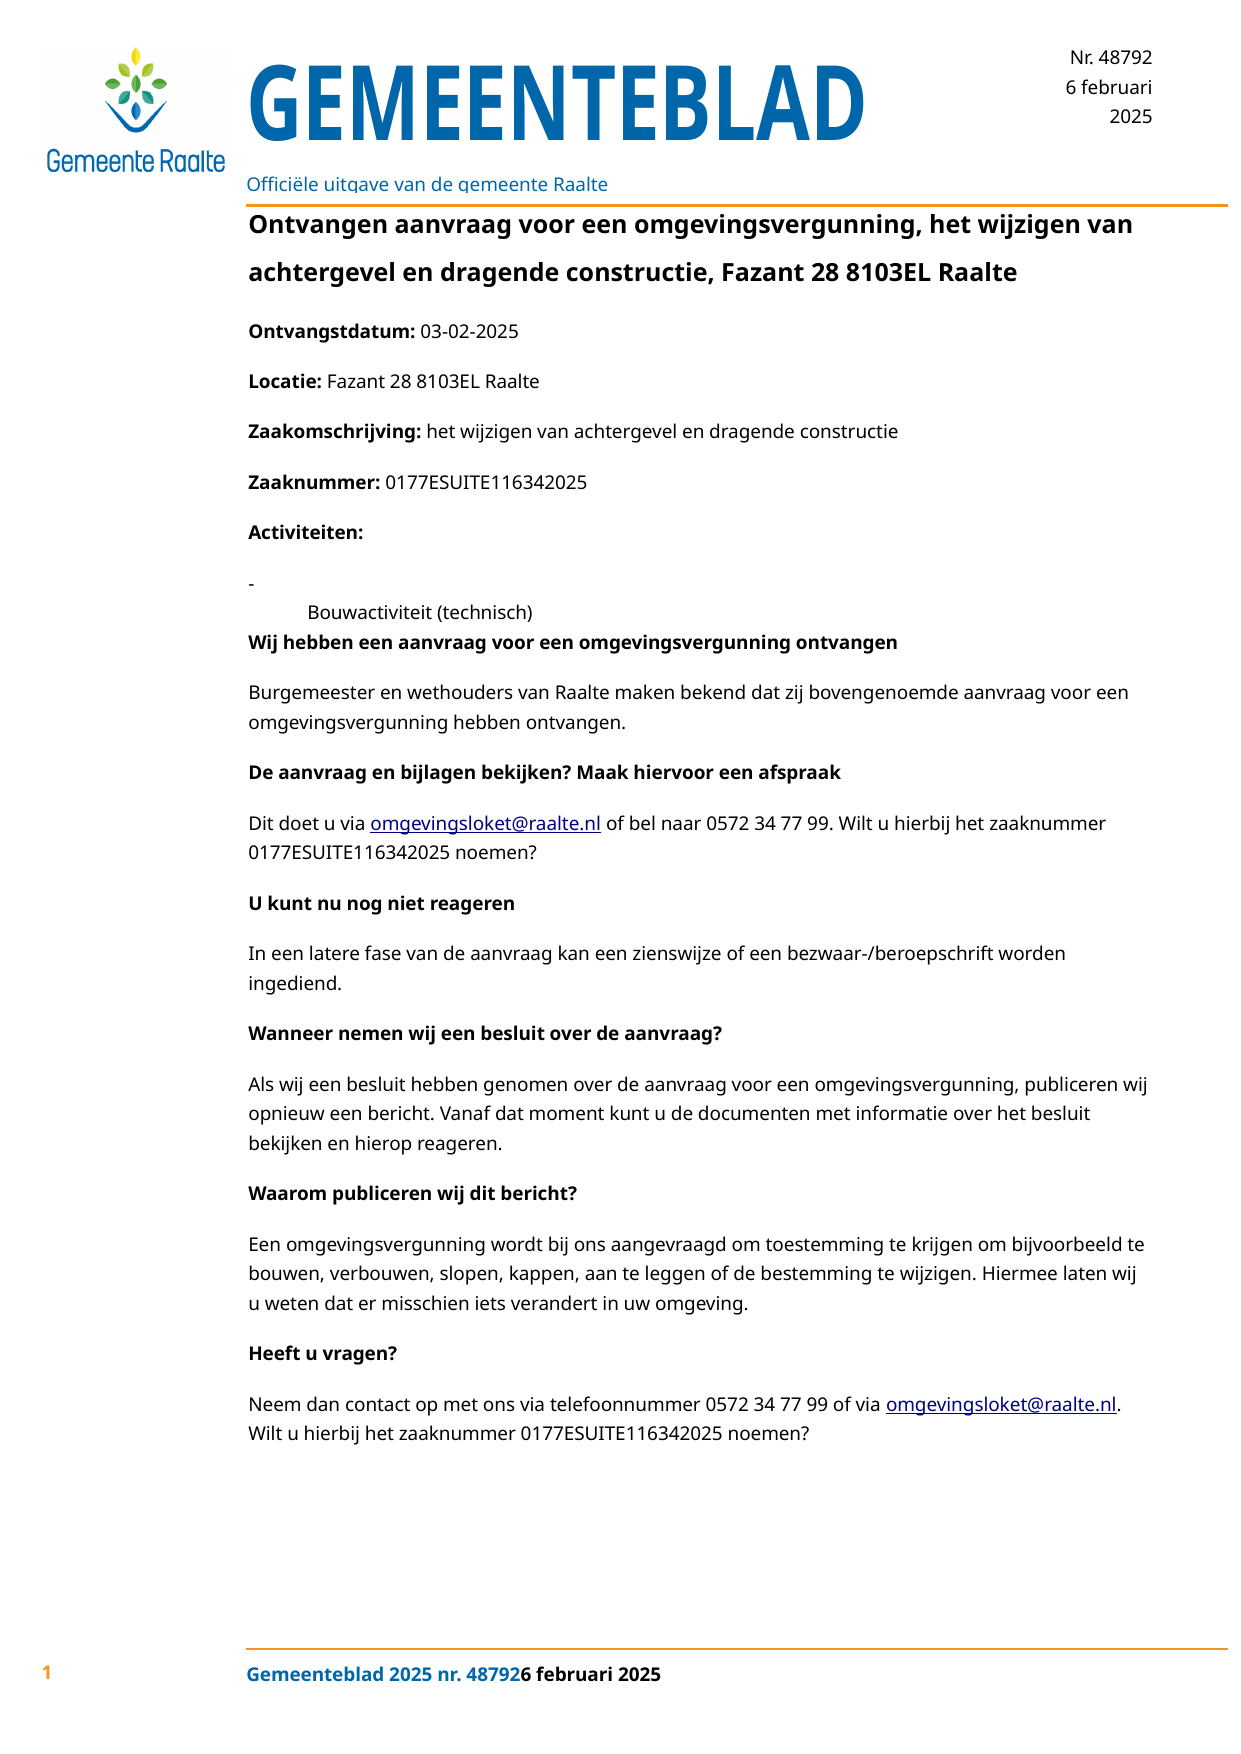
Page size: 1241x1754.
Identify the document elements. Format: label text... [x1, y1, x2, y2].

text Locatie: Fazant 28 8103EL Raalte [248, 368, 1152, 394]
text Ontvangstdatum: 03-02-2025 [248, 318, 1152, 344]
text Heeft u vragen? [248, 1340, 1152, 1366]
text Ontvangen aanvraag voor een omgevingsvergunning, het wijzigen van achtergevel en dragende constructie, Fazant 28 8103EL Raalte [248, 207, 1152, 288]
text Als wij een besluit hebben genomen over de aanvraag voor een omgevingsvergunning, publiceren wij opnieuw een bericht. Vanaf dat moment kunt u de documenten met informatie over het besluit bekijken en hierop reageren. [248, 1071, 1152, 1156]
text Activiteiten: [248, 519, 1152, 545]
text Dit doet u via omgevingsloket@raalte.nl of bel naar 0572 34 77 99. Wilt u hierbij het zaaknummer 0177ESUITE116342025 noemen? [248, 810, 1152, 865]
list Bouwactiviteit (technisch) [248, 599, 1152, 625]
text Neem dan contact op met ons via telefoonnummer 0572 34 77 99 of via omgevingsloket@raalte.nl. Wilt u hierbij het zaaknummer 0177ESUITE116342025 noemen? [248, 1391, 1152, 1446]
text Waarom publiceren wij dit bericht? [248, 1180, 1152, 1206]
text De aanvraag en bijlagen bekijken? Maak hiervoor een afspraak [248, 759, 1152, 785]
text Wij hebben een aanvraag voor een omgevingsvergunning ontvangen [248, 629, 1152, 655]
text Zaaknummer: 0177ESUITE116342025 [248, 469, 1152, 495]
text In een latere fase van de aanvraag kan een zienswijze of een bezwaar-/beroepschrift worden ingediend. [248, 940, 1152, 996]
text Zaakomschrijving: het wijzigen van achtergevel en dragende constructie [248, 419, 1152, 444]
text U kunt nu nog niet reageren [248, 890, 1152, 916]
text Een omgevingsvergunning wordt bij ons aangevraagd om toestemming te krijgen om bijvoorbeeld te bouwen, verbouwen, slopen, kappen, aan te leggen of de bestemming te wijzigen. Hiermee laten wij u weten dat er misschien iets verandert in uw omgeving. [248, 1231, 1152, 1316]
picture [41, 47, 231, 172]
text Wanneer nemen wij een besluit over de aanvraag? [248, 1020, 1152, 1046]
text Burgemeester en wethouders van Raalte maken bekend dat zij bovengenoemde aanvraag voor een omgevingsvergunning hebben ontvangen. [248, 679, 1152, 735]
